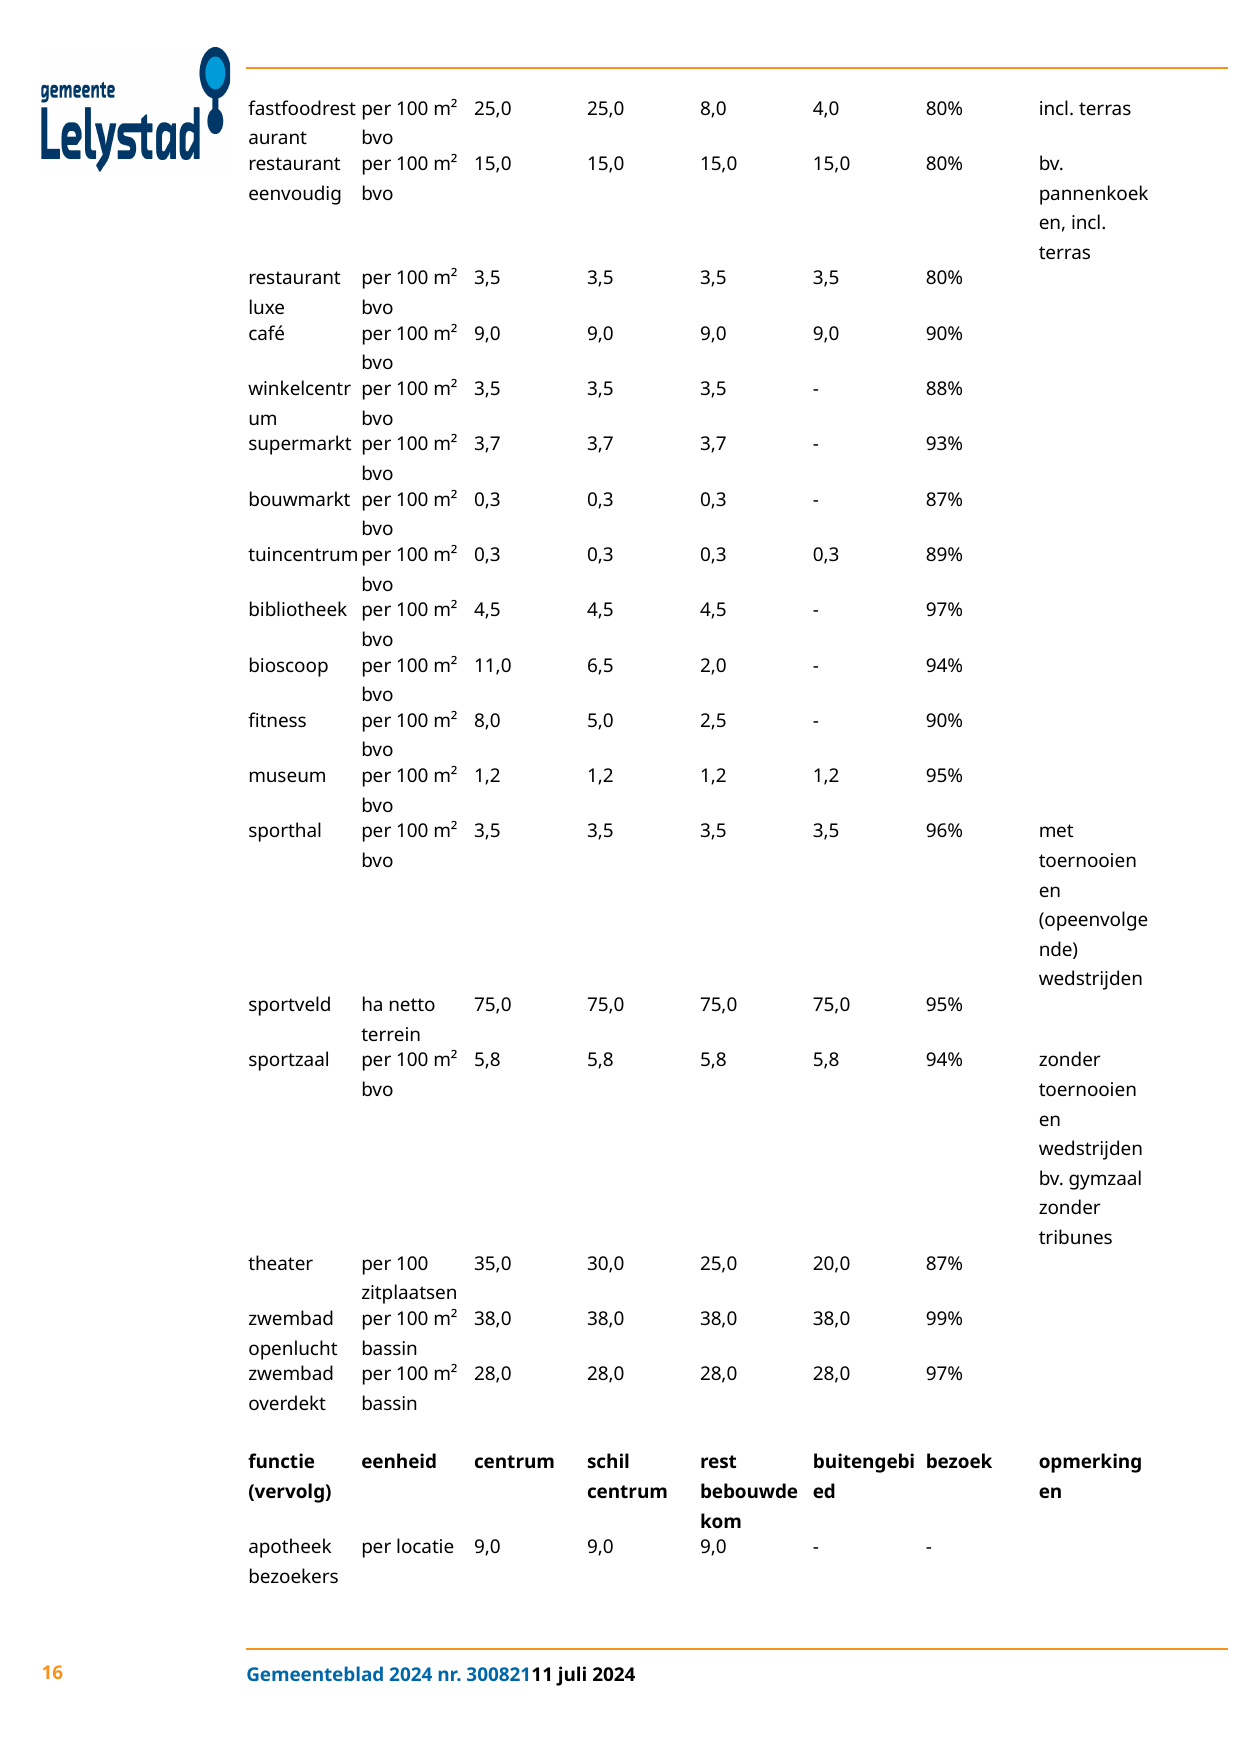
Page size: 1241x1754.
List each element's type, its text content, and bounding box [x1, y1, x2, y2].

table_cell 9,0 [700, 320, 813, 375]
table_cell 15,0 [700, 150, 813, 264]
table_cell 38,0 [813, 1305, 926, 1361]
table_cell - [813, 707, 926, 762]
table_cell per 100 zitplaatsen [361, 1250, 474, 1305]
table_cell fastfoodrestaurant [248, 95, 361, 150]
table_cell 3,5 [474, 818, 587, 991]
table_cell 3,5 [813, 818, 926, 991]
table_cell sportzaal [248, 1047, 361, 1250]
table_cell 3,5 [587, 375, 700, 431]
table_cell per 100 m² bvo [361, 707, 474, 762]
table_cell 38,0 [587, 1305, 700, 1361]
table_cell 3,5 [700, 818, 813, 991]
table_cell 0,3 [474, 486, 587, 541]
table_cell bouwmarkt [248, 486, 361, 541]
table_cell 3,7 [474, 431, 587, 486]
table_cell per 100 m² bassin [361, 1361, 474, 1416]
table_cell 95% [926, 991, 1038, 1047]
table_cell - [813, 652, 926, 707]
table_cell 1,2 [587, 763, 700, 818]
table_cell tuincentrum [248, 541, 361, 596]
table_cell 4,5 [700, 596, 813, 652]
table_cell 2,5 [700, 707, 813, 762]
table_cell per 100 m² bvo [361, 265, 474, 320]
table_cell 1,2 [700, 763, 813, 818]
table_cell 5,0 [587, 707, 700, 762]
table_cell - [813, 431, 926, 486]
table_cell zwembad overdekt [248, 1361, 361, 1416]
table_cell 4,0 [813, 95, 926, 150]
table_header centrum [474, 1449, 587, 1534]
table_header rest bebouwde kom [700, 1449, 813, 1534]
table_cell 99% [926, 1305, 1038, 1361]
table_cell [1039, 265, 1152, 320]
table_cell 90% [926, 707, 1038, 762]
table_cell per 100 m² bvo [361, 541, 474, 596]
table_cell per 100 m² bvo [361, 375, 474, 431]
table_cell 3,5 [700, 375, 813, 431]
table_cell 9,0 [700, 1534, 813, 1589]
table_cell zwembad openlucht [248, 1305, 361, 1361]
table_cell supermarkt [248, 431, 361, 486]
table_cell per locatie [361, 1534, 474, 1589]
table_cell zonder toernooien en wedstrijden bv. gymzaal zonder tribunes [1039, 1047, 1152, 1250]
table_cell [1039, 375, 1152, 431]
table_cell 89% [926, 541, 1038, 596]
table_cell 94% [926, 652, 1038, 707]
table_cell 80% [926, 265, 1038, 320]
table_cell 3,5 [813, 265, 926, 320]
table_cell 8,0 [474, 707, 587, 762]
table_cell 80% [926, 150, 1038, 264]
table_cell 95% [926, 763, 1038, 818]
table_cell [1039, 320, 1152, 375]
table_cell 9,0 [587, 320, 700, 375]
table_header functie (vervolg) [248, 1449, 361, 1534]
table_cell 75,0 [813, 991, 926, 1047]
table_cell 3,5 [587, 265, 700, 320]
table_cell 25,0 [587, 95, 700, 150]
table_cell 0,3 [700, 541, 813, 596]
table_cell 30,0 [587, 1250, 700, 1305]
table_cell 11,0 [474, 652, 587, 707]
table_cell 75,0 [587, 991, 700, 1047]
table_cell 1,2 [813, 763, 926, 818]
table_cell 0,3 [813, 541, 926, 596]
table_cell 9,0 [813, 320, 926, 375]
table_cell incl. terras [1039, 95, 1152, 150]
table_header buitengebied [813, 1449, 926, 1534]
table_cell ha netto terrein [361, 991, 474, 1047]
table_cell [1039, 1305, 1152, 1361]
table_cell restaurant luxe [248, 265, 361, 320]
table_cell per 100 m² bvo [361, 431, 474, 486]
table_cell [1039, 1250, 1152, 1305]
table_header opmerkingen [1039, 1449, 1152, 1534]
table_cell per 100 m² bvo [361, 486, 474, 541]
table_cell 20,0 [813, 1250, 926, 1305]
table_cell per 100 m² bvo [361, 818, 474, 991]
table_cell 3,7 [700, 431, 813, 486]
table_cell apotheek bezoekers [248, 1534, 361, 1589]
table_cell 0,3 [587, 486, 700, 541]
picture [41, 47, 231, 172]
table_cell [1039, 596, 1152, 652]
table_cell 35,0 [474, 1250, 587, 1305]
table_cell 87% [926, 486, 1038, 541]
table_cell museum [248, 763, 361, 818]
table_cell - [813, 486, 926, 541]
table_cell [1039, 763, 1152, 818]
table_cell - [813, 375, 926, 431]
table_cell 2,0 [700, 652, 813, 707]
table_cell 38,0 [474, 1305, 587, 1361]
table_header bezoek [926, 1449, 1038, 1534]
table_cell 28,0 [813, 1361, 926, 1416]
table_cell per 100 m² bassin [361, 1305, 474, 1361]
table_cell 3,5 [587, 818, 700, 991]
table_cell 6,5 [587, 652, 700, 707]
table_cell 25,0 [700, 1250, 813, 1305]
table_cell 15,0 [474, 150, 587, 264]
table_cell 28,0 [474, 1361, 587, 1416]
table_cell 94% [926, 1047, 1038, 1250]
table_cell sporthal [248, 818, 361, 991]
table_cell 90% [926, 320, 1038, 375]
table_cell 97% [926, 1361, 1038, 1416]
table_cell 88% [926, 375, 1038, 431]
table_header schil centrum [587, 1449, 700, 1534]
table_cell 80% [926, 95, 1038, 150]
table_cell bibliotheek [248, 596, 361, 652]
table_cell [1039, 486, 1152, 541]
table_cell 3,7 [587, 431, 700, 486]
table_cell winkelcentrum [248, 375, 361, 431]
table_cell 9,0 [474, 320, 587, 375]
table_cell per 100 m² bvo [361, 596, 474, 652]
table_cell 0,3 [474, 541, 587, 596]
table_cell 97% [926, 596, 1038, 652]
table_cell - [813, 596, 926, 652]
table_cell 87% [926, 1250, 1038, 1305]
table_cell 15,0 [587, 150, 700, 264]
table_cell 4,5 [587, 596, 700, 652]
table_cell 4,5 [474, 596, 587, 652]
table_cell 75,0 [700, 991, 813, 1047]
table_cell - [813, 1534, 926, 1589]
table_cell [1039, 991, 1152, 1047]
table_cell per 100 m² bvo [361, 95, 474, 150]
table_cell 3,5 [474, 375, 587, 431]
table_cell [1039, 707, 1152, 762]
table_cell café [248, 320, 361, 375]
table_cell sportveld [248, 991, 361, 1047]
table_cell 28,0 [587, 1361, 700, 1416]
table_cell 28,0 [700, 1361, 813, 1416]
table_cell 15,0 [813, 150, 926, 264]
table_cell per 100 m² bvo [361, 763, 474, 818]
table_cell 3,5 [700, 265, 813, 320]
table_cell 75,0 [474, 991, 587, 1047]
table_cell per 100 m² bvo [361, 320, 474, 375]
table_cell 5,8 [700, 1047, 813, 1250]
table_cell 9,0 [587, 1534, 700, 1589]
table_cell restaurant eenvoudig [248, 150, 361, 264]
table_cell bv. pannenkoeken, incl. terras [1039, 150, 1152, 264]
table_cell theater [248, 1250, 361, 1305]
table_cell 5,8 [813, 1047, 926, 1250]
table_cell met toernooien en (opeenvolgende) wedstrijden [1039, 818, 1152, 991]
table_cell - [926, 1534, 1038, 1589]
table_cell 8,0 [700, 95, 813, 150]
table_header eenheid [361, 1449, 474, 1534]
table_cell 5,8 [587, 1047, 700, 1250]
table_cell [1039, 1361, 1152, 1416]
table_cell [1039, 652, 1152, 707]
table_cell per 100 m² bvo [361, 1047, 474, 1250]
table_cell bioscoop [248, 652, 361, 707]
table_cell fitness [248, 707, 361, 762]
table_cell 38,0 [700, 1305, 813, 1361]
table_cell [1039, 431, 1152, 486]
table_cell 93% [926, 431, 1038, 486]
table_cell 0,3 [587, 541, 700, 596]
table_cell 5,8 [474, 1047, 587, 1250]
table_cell 96% [926, 818, 1038, 991]
table_cell 1,2 [474, 763, 587, 818]
table_cell 0,3 [700, 486, 813, 541]
table_cell [1039, 541, 1152, 596]
table_cell per 100 m² bvo [361, 150, 474, 264]
table_cell 25,0 [474, 95, 587, 150]
table_cell [1039, 1534, 1152, 1589]
table_cell per 100 m² bvo [361, 652, 474, 707]
table_cell 3,5 [474, 265, 587, 320]
table_cell 9,0 [474, 1534, 587, 1589]
